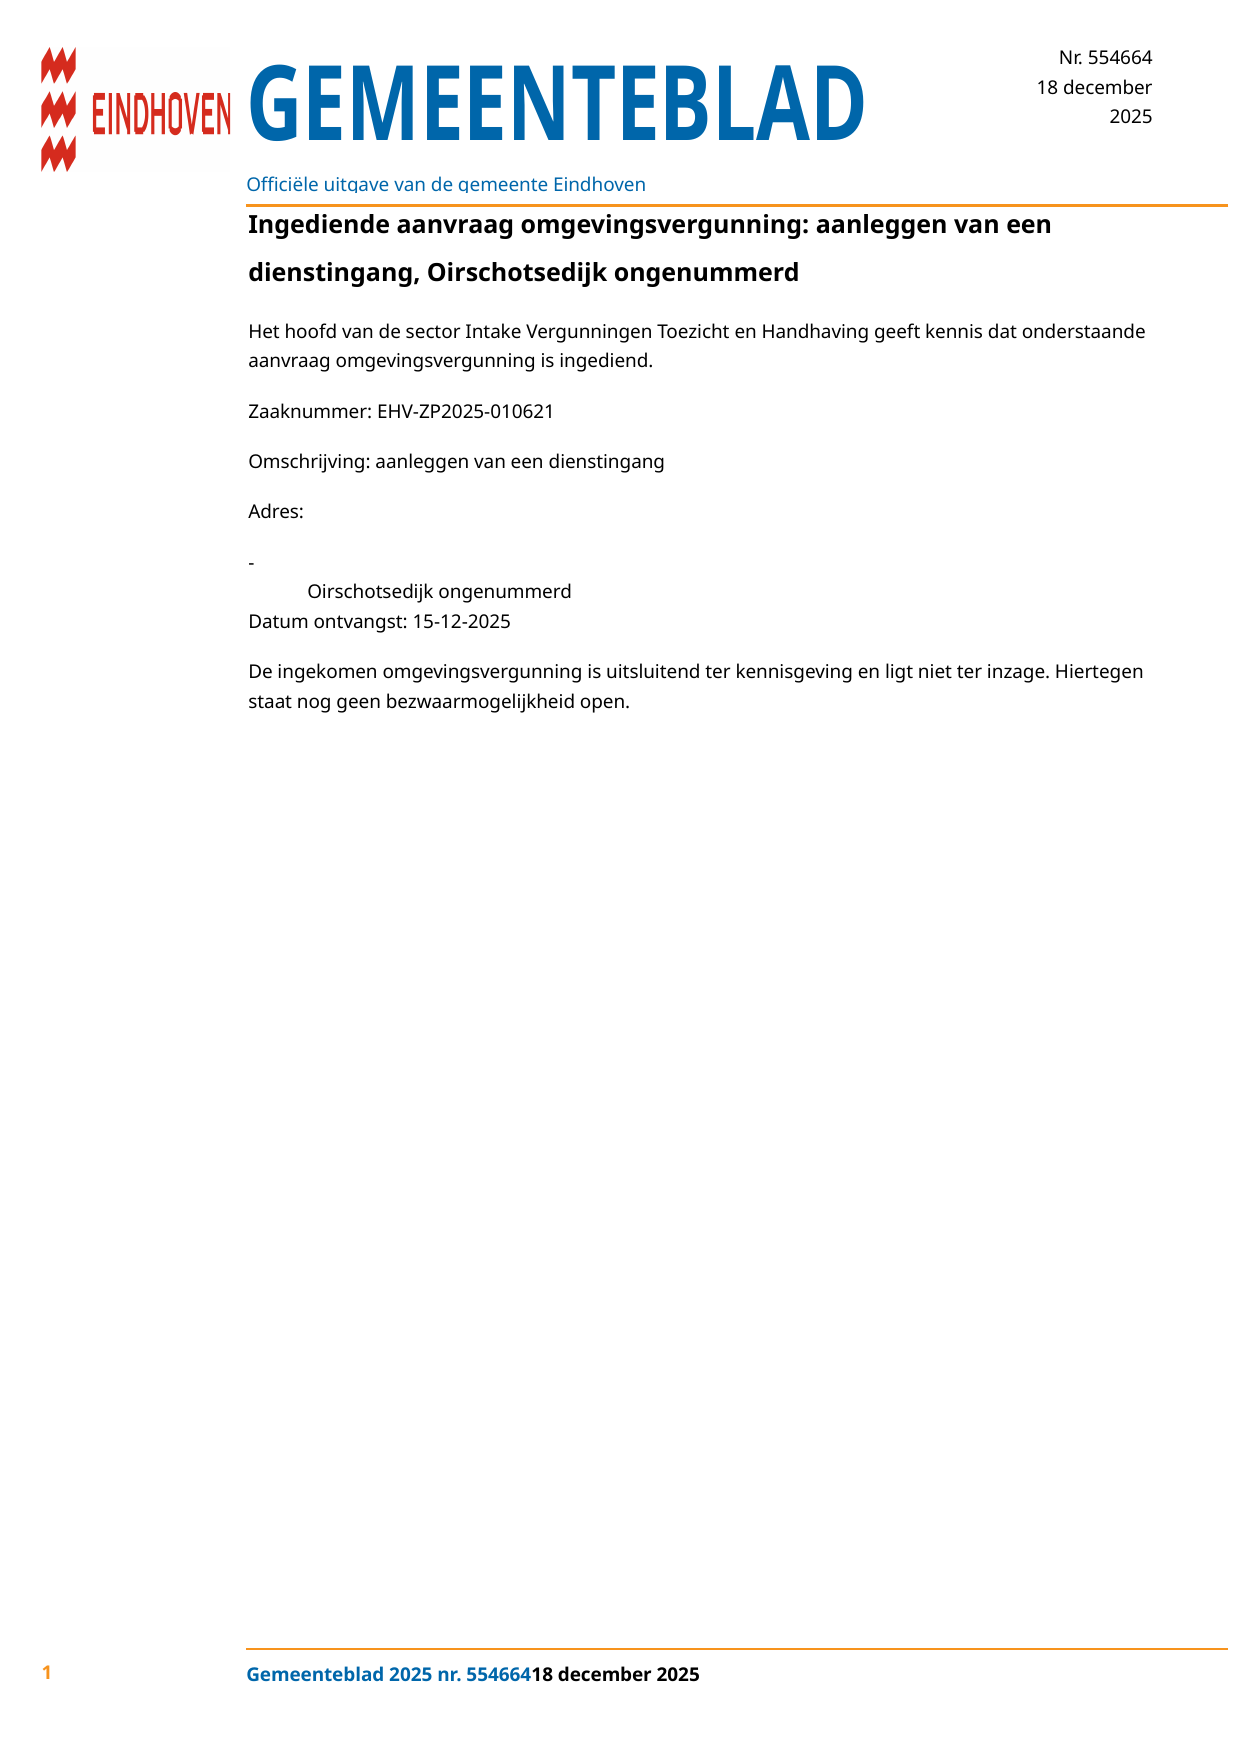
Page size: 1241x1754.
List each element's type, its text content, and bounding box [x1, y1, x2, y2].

picture [41, 47, 231, 172]
text Zaaknummer: EHV-ZP2025-010621 [248, 398, 1152, 424]
text Ingediende aanvraag omgevingsvergunning: aanleggen van een dienstingang, Oirschotsedijk ongenummerd [248, 207, 1152, 288]
text Datum ontvangst: 15-12-2025 [248, 608, 1152, 634]
text Omschrijving: aanleggen van een dienstingang [248, 448, 1152, 474]
text Het hoofd van de sector Intake Vergunningen Toezicht en Handhaving geeft kennis dat onderstaande aanvraag omgevingsvergunning is ingediend. [248, 318, 1152, 373]
list Oirschotsedijk ongenummerd [248, 579, 1152, 604]
text Adres: [248, 499, 1152, 524]
text De ingekomen omgevingsvergunning is uitsluitend ter kennisgeving en ligt niet ter inzage. Hiertegen staat nog geen bezwaarmogelijkheid open. [248, 659, 1152, 714]
